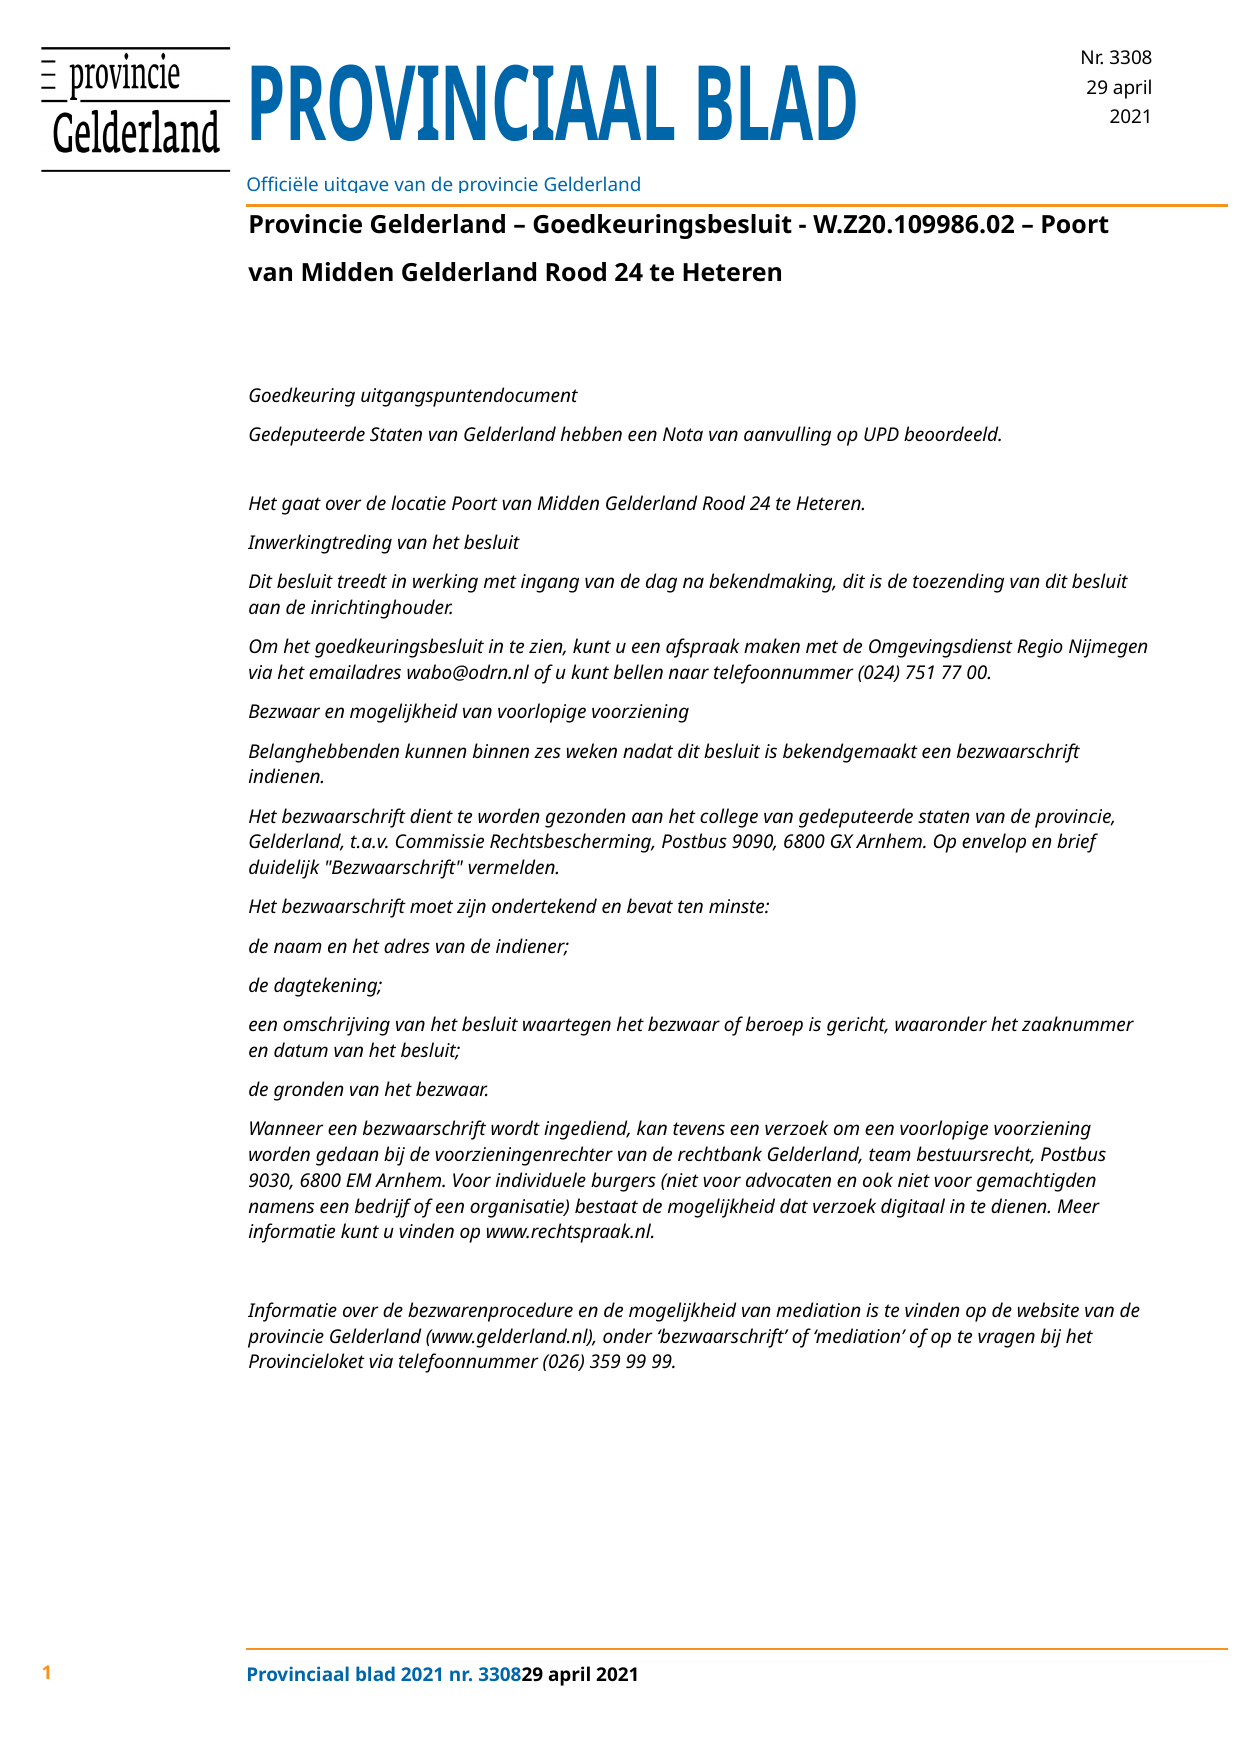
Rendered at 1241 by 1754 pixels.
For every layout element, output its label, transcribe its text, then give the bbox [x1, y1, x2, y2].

text Het bezwaarschrift moet zijn ondertekend en bevat ten minste: [248, 893, 1152, 919]
text een omschrijving van het besluit waartegen het bezwaar of beroep is gericht, waaronder het zaaknummer en datum van het besluit; [248, 1011, 1152, 1063]
text Gedeputeerde Staten van Gelderland hebben een Nota van aanvulling op UPD beoordeeld. [248, 421, 1152, 447]
text Bezwaar en mogelijkheid van voorlopige voorziening [248, 698, 1152, 724]
text Provincie Gelderland – Goedkeuringsbesluit - W.Z20.109986.02 – Poort van Midden Gelderland Rood 24 te Heteren [248, 207, 1152, 288]
text Informatie over de bezwarenprocedure en de mogelijkheid van mediation is te vinden op de website van de provincie Gelderland (www.gelderland.nl), onder ‘bezwaarschrift’ of ‘mediation’ of op te vragen bij het Provincieloket via telefoonnummer (026) 359 99 99. [248, 1297, 1152, 1374]
text Goedkeuring uitgangspuntendocument [248, 382, 1152, 408]
text de gronden van het bezwaar. [248, 1076, 1152, 1102]
text Wanneer een bezwaarschrift wordt ingediend, kan tevens een verzoek om een voorlopige voorziening worden gedaan bij de voorzieningenrechter van de rechtbank Gelderland, team bestuursrecht, Postbus 9030, 6800 EM Arnhem. Voor individuele burgers (niet voor advocaten en ook niet voor gemachtigden namens een bedrijf of een organisatie) bestaat de mogelijkheid dat verzoek digitaal in te dienen. Meer informatie kunt u vinden op www.rechtspraak.nl. [248, 1116, 1152, 1244]
text Belanghebbenden kunnen binnen zes weken nadat dit besluit is bekendgemaakt een bezwaarschrift indienen. [248, 738, 1152, 789]
text Dit besluit treedt in werking met ingang van de dag na bekendmaking, dit is de toezending van dit besluit aan de inrichtinghouder. [248, 568, 1152, 620]
text Inwerkingtreding van het besluit [248, 529, 1152, 555]
text Om het goedkeuringsbesluit in te zien, kunt u een afspraak maken met de Omgevingsdienst Regio Nijmegen via het emailadres wabo@odrn.nl of u kunt bellen naar telefoonnummer (024) 751 77 00. [248, 633, 1152, 685]
picture [41, 47, 231, 172]
text Het bezwaarschrift dient te worden gezonden aan het college van gedeputeerde staten van de provincie, Gelderland, t.a.v. Commissie Rechtsbescherming, Postbus 9090, 6800 GX Arnhem. Op envelop en brief duidelijk "Bezwaarschrift" vermelden. [248, 803, 1152, 880]
text de naam en het adres van de indiener; [248, 933, 1152, 958]
text de dagtekening; [248, 972, 1152, 998]
text Het gaat over de locatie Poort van Midden Gelderland Rood 24 te Heteren. [248, 490, 1152, 516]
